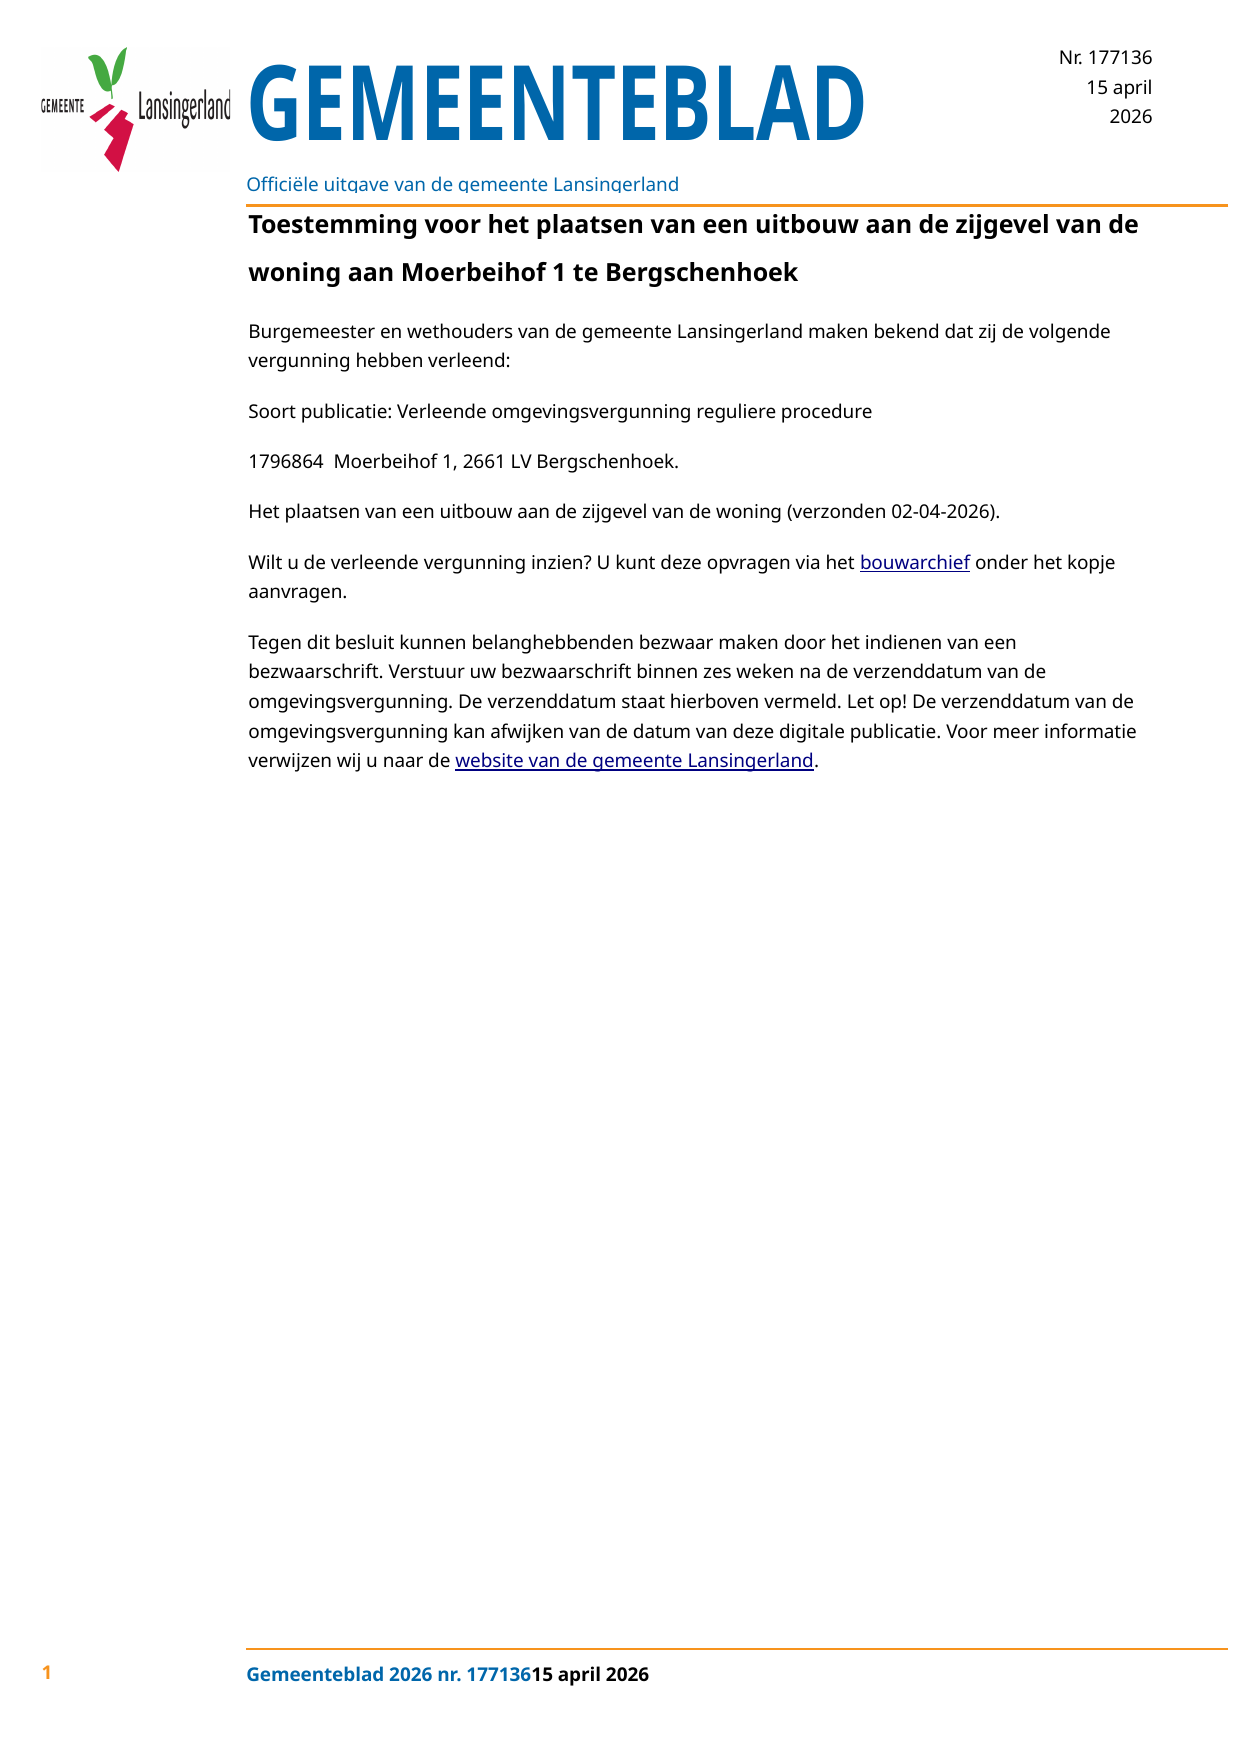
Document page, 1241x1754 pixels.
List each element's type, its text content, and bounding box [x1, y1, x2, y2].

text 1796864 Moerbeihof 1, 2661 LV Bergschenhoek. [248, 448, 1152, 474]
text Soort publicatie: Verleende omgevingsvergunning reguliere procedure [248, 398, 1152, 424]
picture [41, 47, 231, 172]
text Wilt u de verleende vergunning inzien? U kunt deze opvragen via het bouwarchief onder het kopje aanvragen. [248, 549, 1152, 604]
text Toestemming voor het plaatsen van een uitbouw aan de zijgevel van de woning aan Moerbeihof 1 te Bergschenhoek [248, 207, 1152, 288]
text Tegen dit besluit kunnen belanghebbenden bezwaar maken door het indienen van een bezwaarschrift. Verstuur uw bezwaarschrift binnen zes weken na de verzenddatum van de omgevingsvergunning. De verzenddatum staat hierboven vermeld. Let op! De verzenddatum van de omgevingsvergunning kan afwijken van de datum van deze digitale publicatie. Voor meer informatie verwijzen wij u naar de website van de gemeente Lansingerland. [248, 629, 1152, 773]
text Burgemeester en wethouders van de gemeente Lansingerland maken bekend dat zij de volgende vergunning hebben verleend: [248, 318, 1152, 373]
text Het plaatsen van een uitbouw aan de zijgevel van de woning (verzonden 02-04-2026). [248, 499, 1152, 524]
